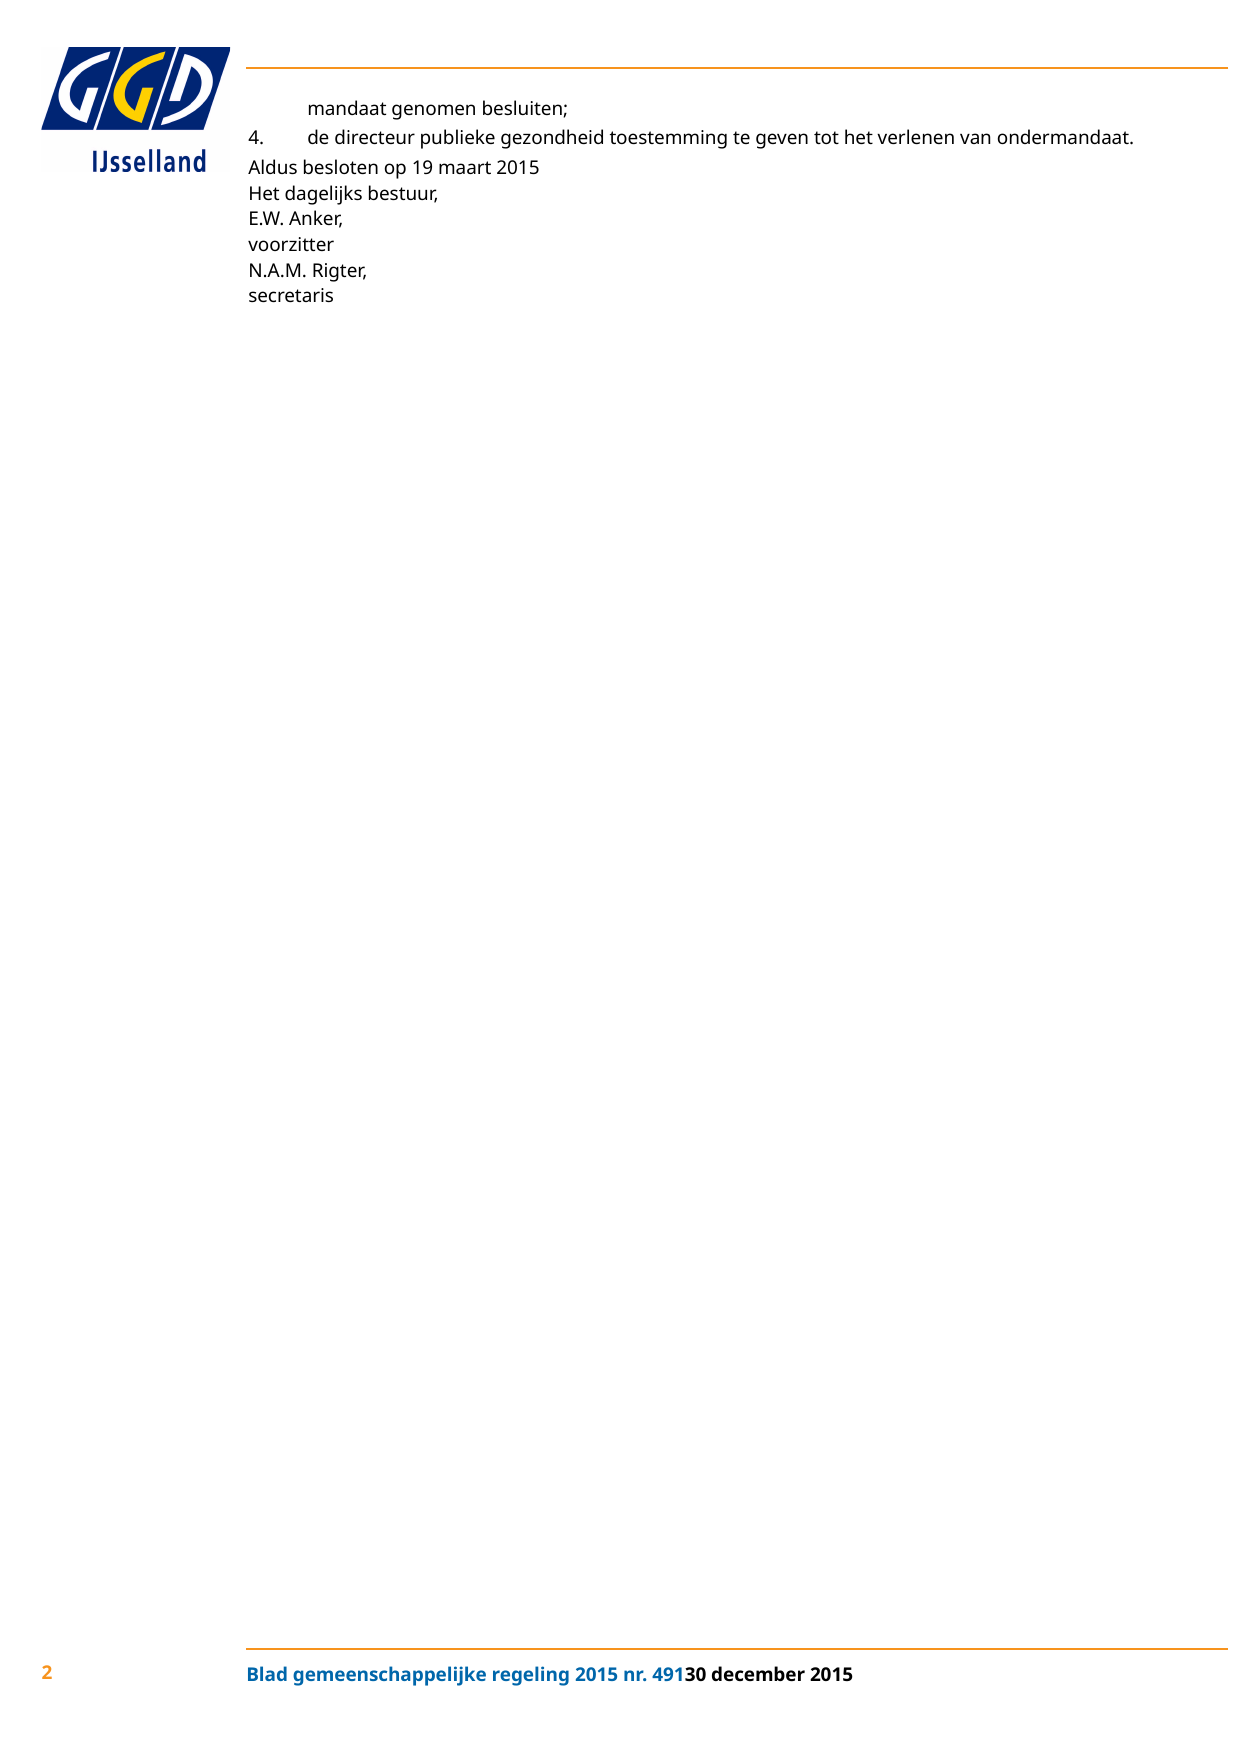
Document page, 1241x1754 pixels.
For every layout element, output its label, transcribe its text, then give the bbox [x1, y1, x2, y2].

list mandaat genomen besluiten; [248, 95, 1152, 121]
text voorzitter [248, 231, 1152, 257]
picture [41, 47, 231, 172]
list de directeur publieke gezondheid toestemming te geven tot het verlenen van ondermandaat. [248, 124, 1152, 150]
text secretaris [248, 283, 1152, 308]
text N.A.M. Rigter, [248, 257, 1152, 283]
text Aldus besloten op 19 maart 2015 [248, 154, 1152, 180]
text E.W. Anker, [248, 205, 1152, 231]
text Het dagelijks bestuur, [248, 180, 1152, 205]
